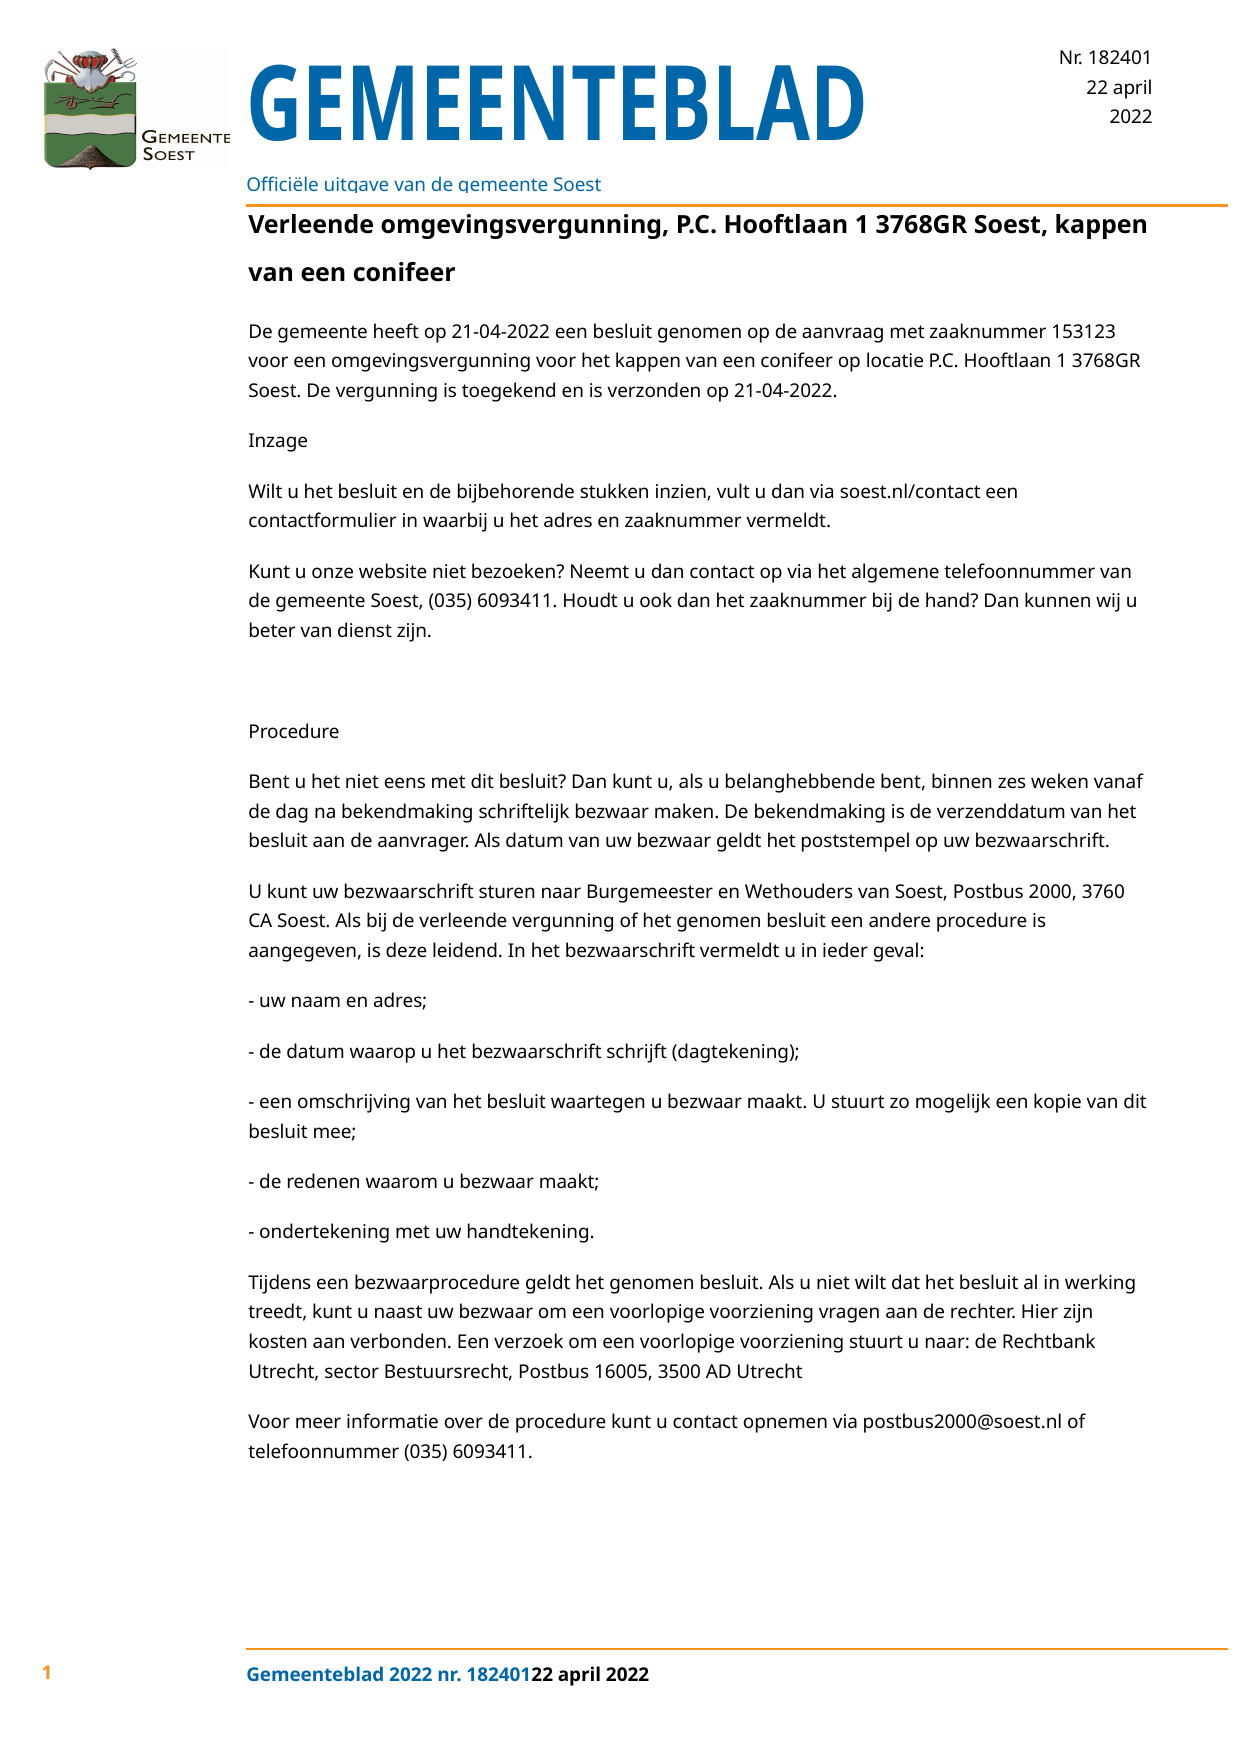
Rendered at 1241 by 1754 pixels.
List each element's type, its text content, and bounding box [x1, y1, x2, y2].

picture [41, 47, 231, 172]
text Bent u het niet eens met dit besluit? Dan kunt u, als u belanghebbende bent, binnen zes weken vanaf de dag na bekendmaking schriftelijk bezwaar maken. De bekendmaking is de verzenddatum van het besluit aan de aanvrager. Als datum van uw bezwaar geldt het poststempel op uw bezwaarschrift. [248, 768, 1152, 853]
text Wilt u het besluit en de bijbehorende stukken inzien, vult u dan via soest.nl/contact een contactformulier in waarbij u het adres en zaaknummer vermeldt. [248, 478, 1152, 533]
text - uw naam en adres; [248, 987, 1152, 1013]
text - de datum waarop u het bezwaarschrift schrijft (dagtekening); [248, 1038, 1152, 1064]
text De gemeente heeft op 21-04-2022 een besluit genomen op de aanvraag met zaaknummer 153123 voor een omgevingsvergunning voor het kappen van een conifeer op locatie P.C. Hooftlaan 1 3768GR Soest. De vergunning is toegekend en is verzonden op 21-04-2022. [248, 318, 1152, 403]
text - ondertekening met uw handtekening. [248, 1219, 1152, 1244]
text U kunt uw bezwaarschrift sturen naar Burgemeester en Wethouders van Soest, Postbus 2000, 3760 CA Soest. Als bij de verleende vergunning of het genomen besluit een andere procedure is aangegeven, is deze leidend. In het bezwaarschrift vermeldt u in ieder geval: [248, 878, 1152, 963]
text Voor meer informatie over de procedure kunt u contact opnemen via postbus2000@soest.nl of telefoonnummer (035) 6093411. [248, 1408, 1152, 1464]
text Procedure [248, 718, 1152, 744]
text Kunt u onze website niet bezoeken? Neemt u dan contact op via het algemene telefoonnummer van de gemeente Soest, (035) 6093411. Houdt u ook dan het zaaknummer bij de hand? Dan kunnen wij u beter van dienst zijn. [248, 558, 1152, 643]
text - een omschrijving van het besluit waartegen u bezwaar maakt. U stuurt zo mogelijk een kopie van dit besluit mee; [248, 1088, 1152, 1144]
text Verleende omgevingsvergunning, P.C. Hooftlaan 1 3768GR Soest, kappen van een conifeer [248, 207, 1152, 288]
text Inzage [248, 427, 1152, 453]
text - de redenen waarom u bezwaar maakt; [248, 1168, 1152, 1194]
text Tijdens een bezwaarprocedure geldt het genomen besluit. Als u niet wilt dat het besluit al in werking treedt, kunt u naast uw bezwaar om een voorlopige voorziening vragen aan de rechter. Hier zijn kosten aan verbonden. Een verzoek om een voorlopige voorziening stuurt u naar: de Rechtbank Utrecht, sector Bestuursrecht, Postbus 16005, 3500 AD Utrecht [248, 1269, 1152, 1384]
